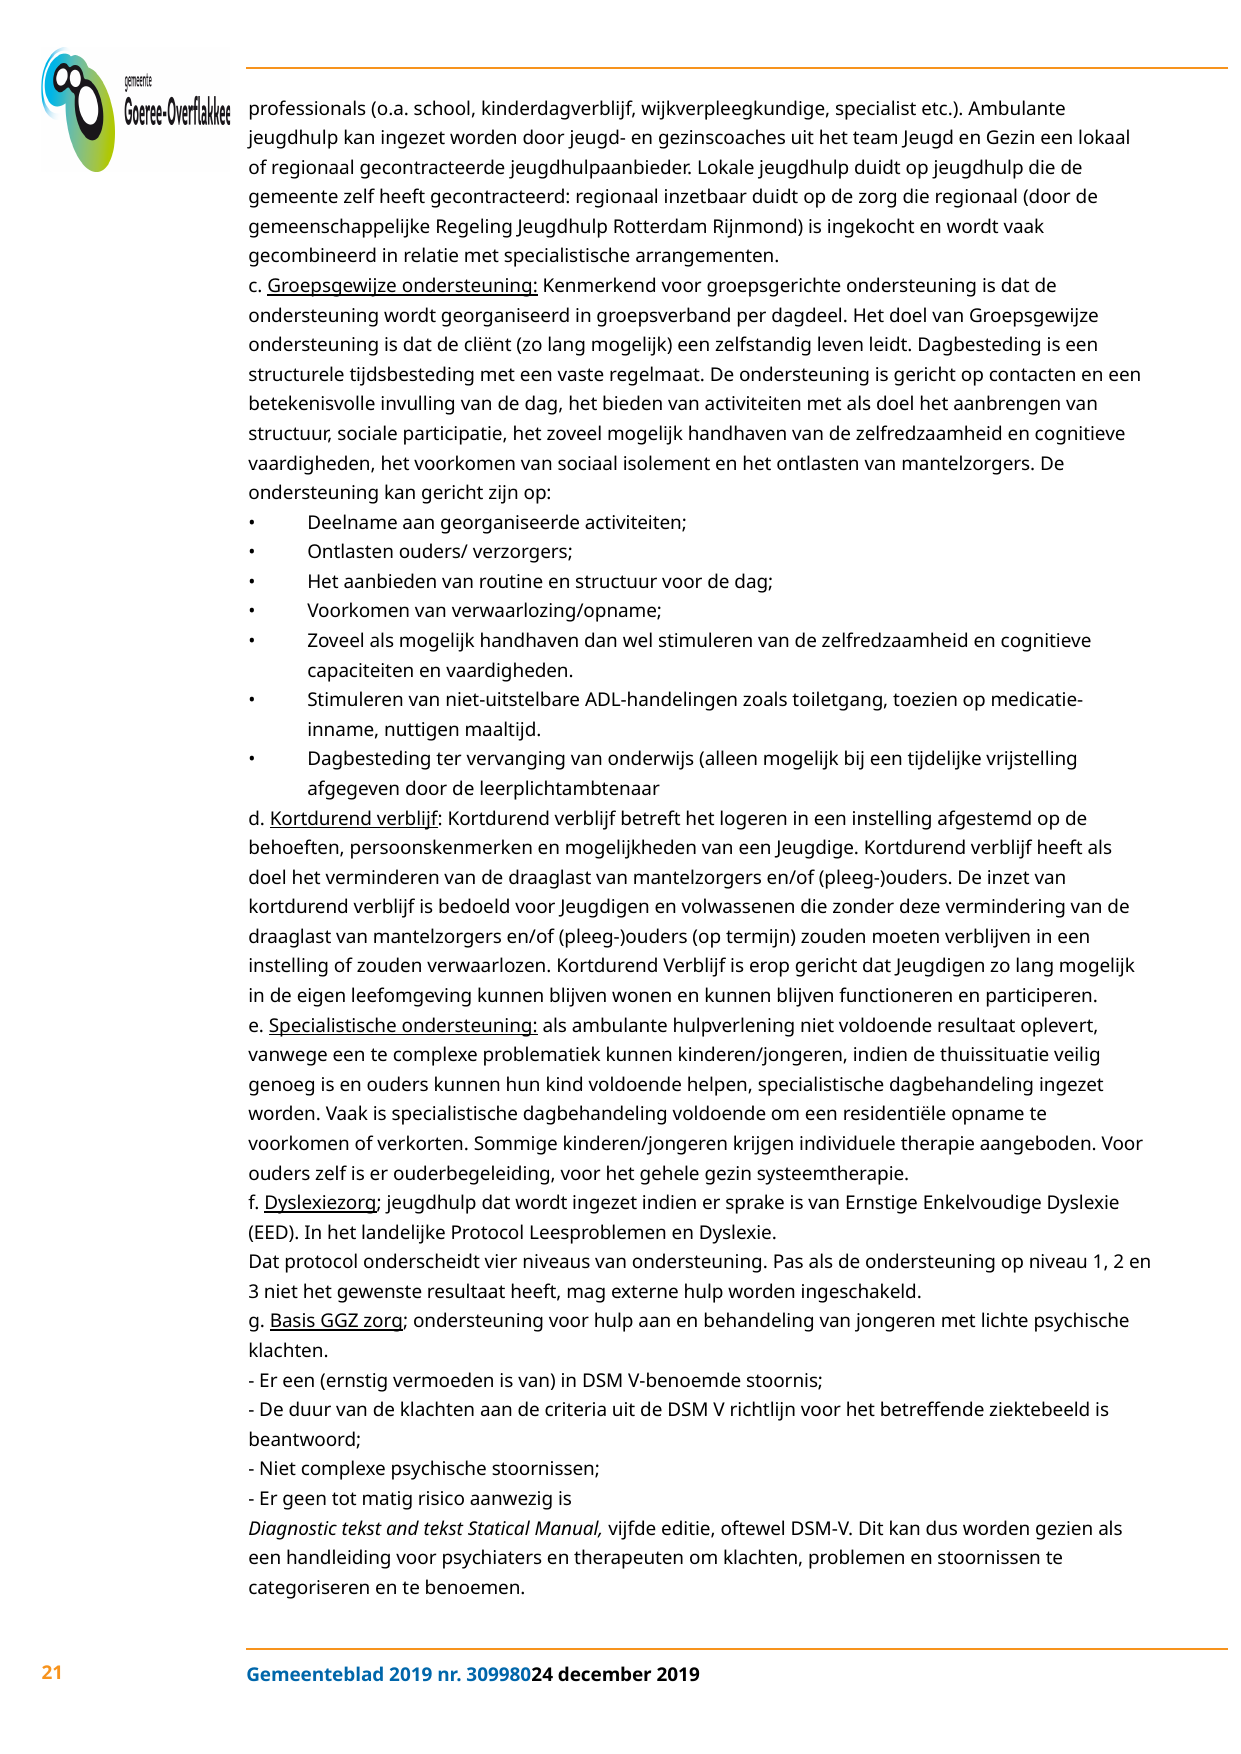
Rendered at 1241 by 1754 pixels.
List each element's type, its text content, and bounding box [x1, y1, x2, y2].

text - Niet complexe psychische stoornissen; [248, 1456, 1152, 1481]
text c. Groepsgewijze ondersteuning: Kenmerkend voor groepsgerichte ondersteuning is dat de ondersteuning wordt georganiseerd in groepsverband per dagdeel. Het doel van Groepsgewijze ondersteuning is dat de cliënt (zo lang mogelijk) een zelfstandig leven leidt. Dagbesteding is een structurele tijdsbesteding met een vaste regelmaat. De ondersteuning is gericht op contacten en een betekenisvolle invulling van de dag, het bieden van activiteiten met als doel het aanbrengen van structuur, sociale participatie, het zoveel mogelijk handhaven van de zelfredzaamheid en cognitieve vaardigheden, het voorkomen van sociaal isolement en het ontlasten van mantelzorgers. De ondersteuning kan gericht zijn op: [248, 272, 1152, 505]
text Diagnostic tekst and tekst Statical Manual, vijfde editie, oftewel DSM-V. Dit kan dus worden gezien als een handleiding voor psychiaters en therapeuten om klachten, problemen en stoornissen te categoriseren en te benoemen. [248, 1515, 1152, 1600]
text e. Specialistische ondersteuning: als ambulante hulpverlening niet voldoende resultaat oplevert, vanwege een te complexe problematiek kunnen kinderen/jongeren, indien de thuissituatie veilig genoeg is en ouders kunnen hun kind voldoende helpen, specialistische dagbehandeling ingezet worden. Vaak is specialistische dagbehandeling voldoende om een residentiële opname te voorkomen of verkorten. Sommige kinderen/jongeren krijgen individuele therapie aangeboden. Voor ouders zelf is er ouderbegeleiding, voor het gehele gezin systeemtherapie. [248, 1012, 1152, 1186]
list Het aanbieden van routine en structuur voor de dag; [248, 568, 1152, 594]
text Dat protocol onderscheidt vier niveaus van ondersteuning. Pas als de ondersteuning op niveau 1, 2 en 3 niet het gewenste resultaat heeft, mag externe hulp worden ingeschakeld. [248, 1248, 1152, 1304]
list Ontlasten ouders/ verzorgers; [248, 538, 1152, 564]
list Zoveel als mogelijk handhaven dan wel stimuleren van de zelfredzaamheid en cognitieve capaciteiten en vaardigheden. [248, 627, 1152, 683]
list Dagbesteding ter vervanging van onderwijs (alleen mogelijk bij een tijdelijke vrijstelling afgegeven door de leerplichtambtenaar [248, 746, 1152, 801]
picture [41, 47, 231, 172]
list Stimuleren van niet-uitstelbare ADL-handelingen zoals toiletgang, toezien op medicatie-inname, nuttigen maaltijd. [248, 686, 1152, 742]
text g. Basis GGZ zorg; ondersteuning voor hulp aan en behandeling van jongeren met lichte psychische klachten. [248, 1308, 1152, 1363]
text - Er een (ernstig vermoeden is van) in DSM V-benoemde stoornis; [248, 1367, 1152, 1393]
text f. Dyslexiezorg; jeugdhulp dat wordt ingezet indien er sprake is van Ernstige Enkelvoudige Dyslexie (EED). In het landelijke Protocol Leesproblemen en Dyslexie. [248, 1189, 1152, 1245]
list Voorkomen van verwaarlozing/opname; [248, 598, 1152, 623]
text professionals (o.a. school, kinderdagverblijf, wijkverpleegkundige, specialist etc.). Ambulante jeugdhulp kan ingezet worden door jeugd- en gezinscoaches uit het team Jeugd en Gezin een lokaal of regionaal gecontracteerde jeugdhulpaanbieder. Lokale jeugdhulp duidt op jeugdhulp die de gemeente zelf heeft gecontracteerd: regionaal inzetbaar duidt op de zorg die regionaal (door de gemeenschappelijke Regeling Jeugdhulp Rotterdam Rijnmond) is ingekocht en wordt vaak gecombineerd in relatie met specialistische arrangementen. [248, 95, 1152, 268]
list Deelname aan georganiseerde activiteiten; [248, 509, 1152, 535]
text - De duur van de klachten aan de criteria uit de DSM V richtlijn voor het betreffende ziektebeeld is beantwoord; [248, 1396, 1152, 1452]
text d. Kortdurend verblijf: Kortdurend verblijf betreft het logeren in een instelling afgestemd op de behoeften, persoonskenmerken en mogelijkheden van een Jeugdige. Kortdurend verblijf heeft als doel het verminderen van de draaglast van mantelzorgers en/of (pleeg-)ouders. De inzet van kortdurend verblijf is bedoeld voor Jeugdigen en volwassenen die zonder deze vermindering van de draaglast van mantelzorgers en/of (pleeg-)ouders (op termijn) zouden moeten verblijven in een instelling of zouden verwaarlozen. Kortdurend Verblijf is erop gericht dat Jeugdigen zo lang mogelijk in de eigen leefomgeving kunnen blijven wonen en kunnen blijven functioneren en participeren. [248, 805, 1152, 1008]
text - Er geen tot matig risico aanwezig is [248, 1485, 1152, 1511]
